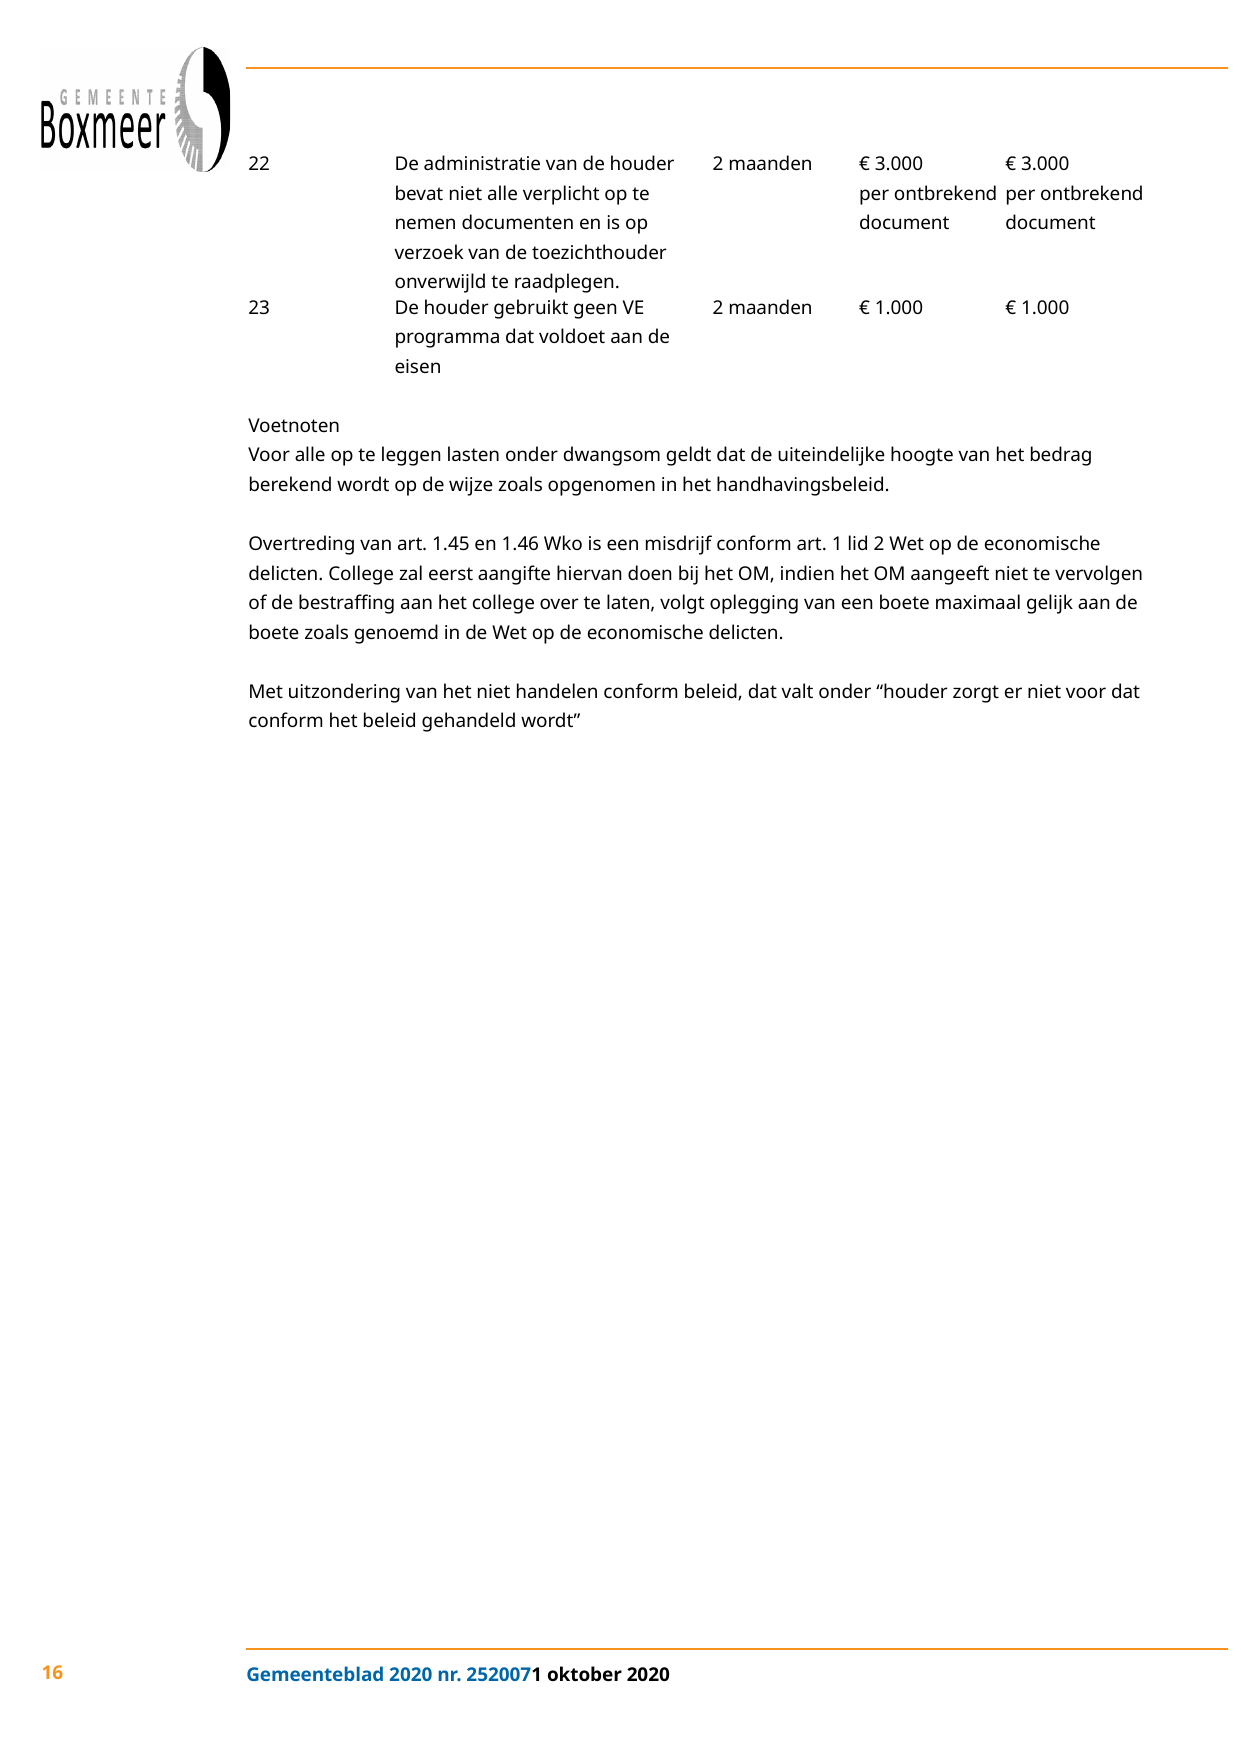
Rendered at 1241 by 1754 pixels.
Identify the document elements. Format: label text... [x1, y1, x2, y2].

table_cell [394, 95, 712, 150]
table_cell 22 [248, 150, 394, 294]
text Met uitzondering van het niet handelen conform beleid, dat valt onder “houder zorgt er niet voor dat conform het beleid gehandeld wordt” [248, 678, 1152, 733]
table_cell € 1.000 [859, 294, 1005, 379]
table_cell € 1.000 [1005, 294, 1152, 379]
table_cell 23 [248, 294, 394, 379]
table_cell [859, 95, 1005, 150]
table_cell 2 maanden [713, 150, 859, 294]
table_cell € 3.000 per ontbrekend document [1005, 150, 1152, 294]
table_cell 2 maanden [713, 294, 859, 379]
table_cell [713, 95, 859, 150]
text Voor alle op te leggen lasten onder dwangsom geldt dat de uiteindelijke hoogte van het bedrag berekend wordt op de wijze zoals opgenomen in het handhavingsbeleid. [248, 441, 1152, 497]
table_cell De houder gebruikt geen VE programma dat voldoet aan de eisen [394, 294, 712, 379]
text Overtreding van art. 1.45 en 1.46 Wko is een misdrijf conform art. 1 lid 2 Wet op de economische delicten. College zal eerst aangifte hiervan doen bij het OM, indien het OM aangeeft niet te vervolgen of de bestraffing aan het college over te laten, volgt oplegging van een boete maximaal gelijk aan de boete zoals genoemd in de Wet op de economische delicten. [248, 530, 1152, 645]
table_cell [1005, 95, 1152, 150]
table_cell [248, 95, 394, 150]
table_cell De administratie van de houder bevat niet alle verplicht op te nemen documenten en is op verzoek van de toezichthouder onverwijld te raadplegen. [394, 150, 712, 294]
picture [41, 47, 231, 172]
text Voetnoten [248, 412, 1152, 438]
table_cell € 3.000 per ontbrekend document [859, 150, 1005, 294]
